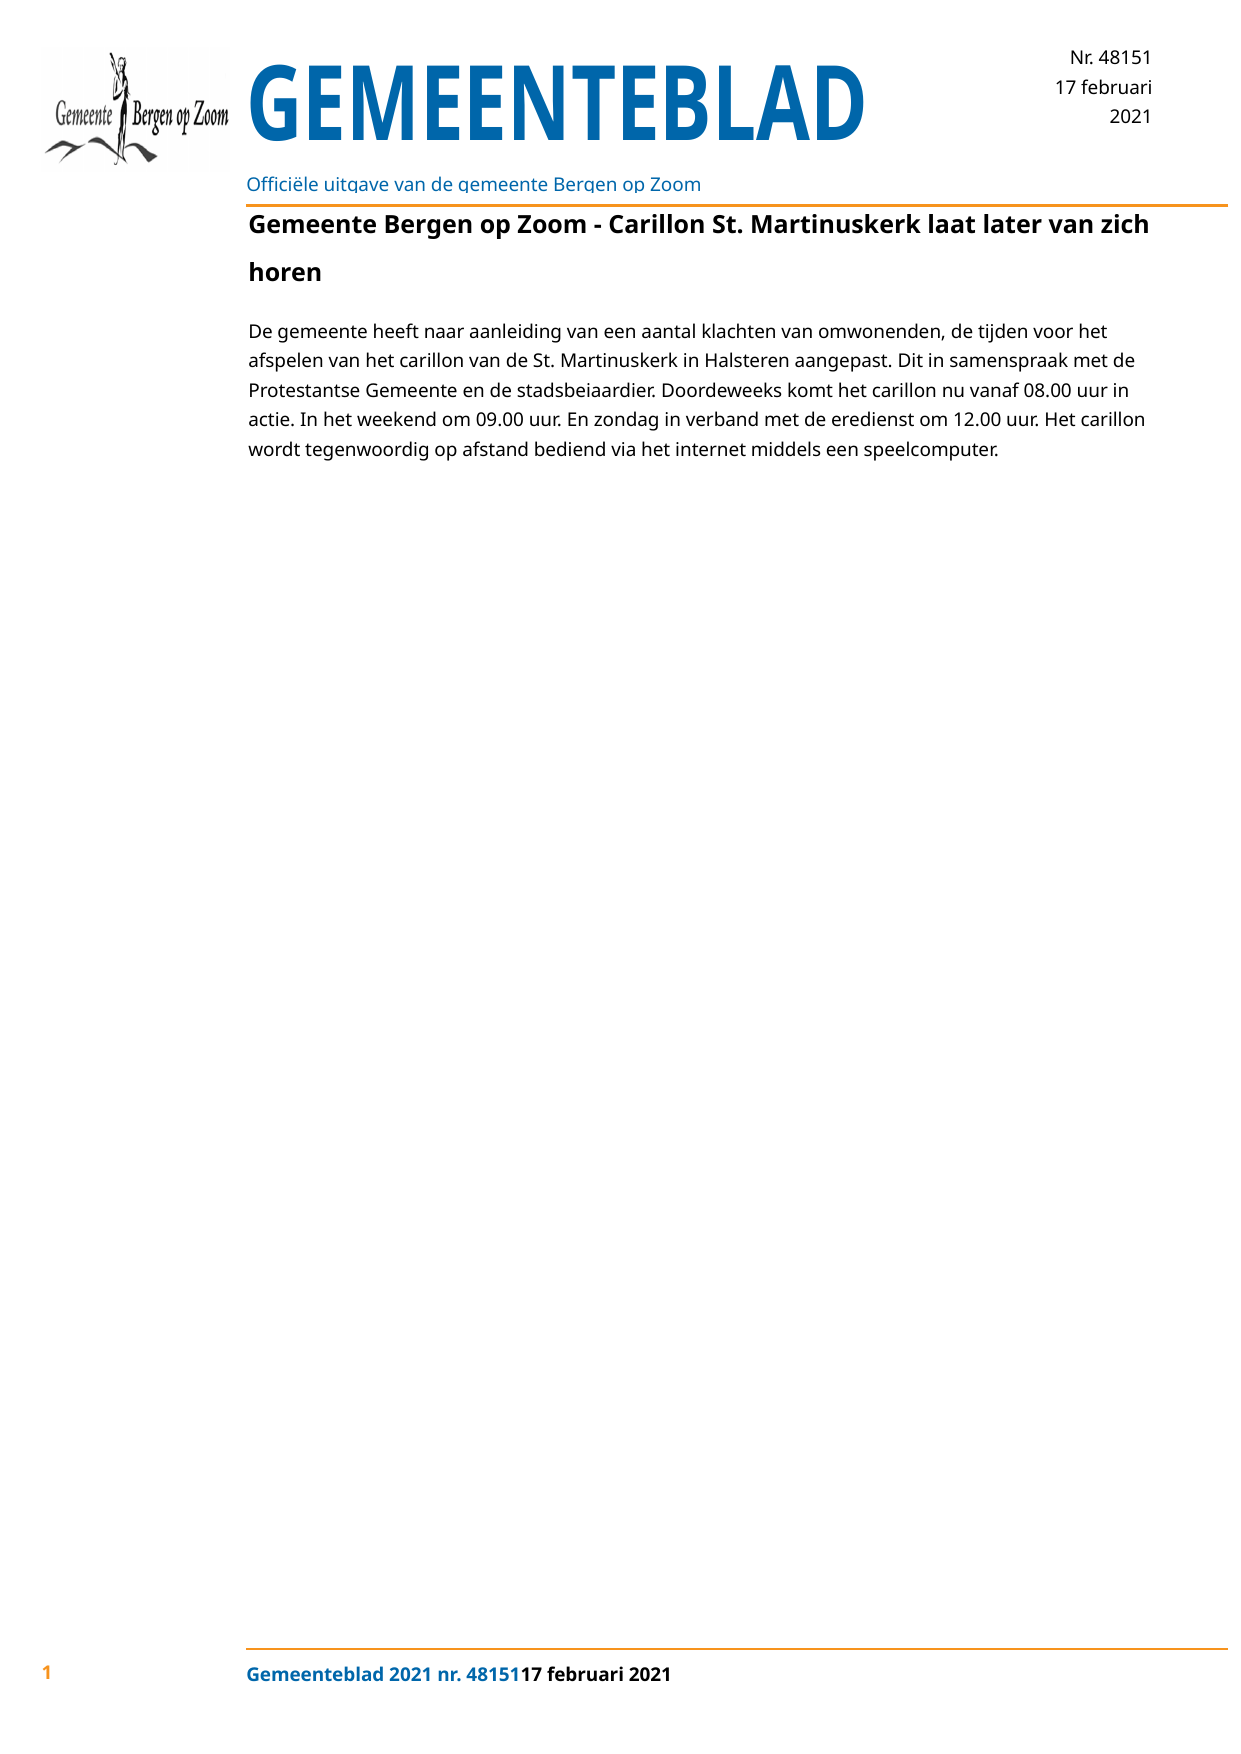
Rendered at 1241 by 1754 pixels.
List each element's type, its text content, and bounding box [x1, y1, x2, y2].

text Gemeente Bergen op Zoom - Carillon St. Martinuskerk laat later van zich horen [248, 207, 1152, 288]
text De gemeente heeft naar aanleiding van een aantal klachten van omwonenden, de tijden voor het afspelen van het carillon van de St. Martinuskerk in Halsteren aangepast. Dit in samenspraak met de Protestantse Gemeente en de stadsbeiaardier. Doordeweeks komt het carillon nu vanaf 08.00 uur in actie. In het weekend om 09.00 uur. En zondag in verband met de eredienst om 12.00 uur. Het carillon wordt tegenwoordig op afstand bediend via het internet middels een speelcomputer. [248, 318, 1152, 462]
picture [41, 47, 231, 172]
